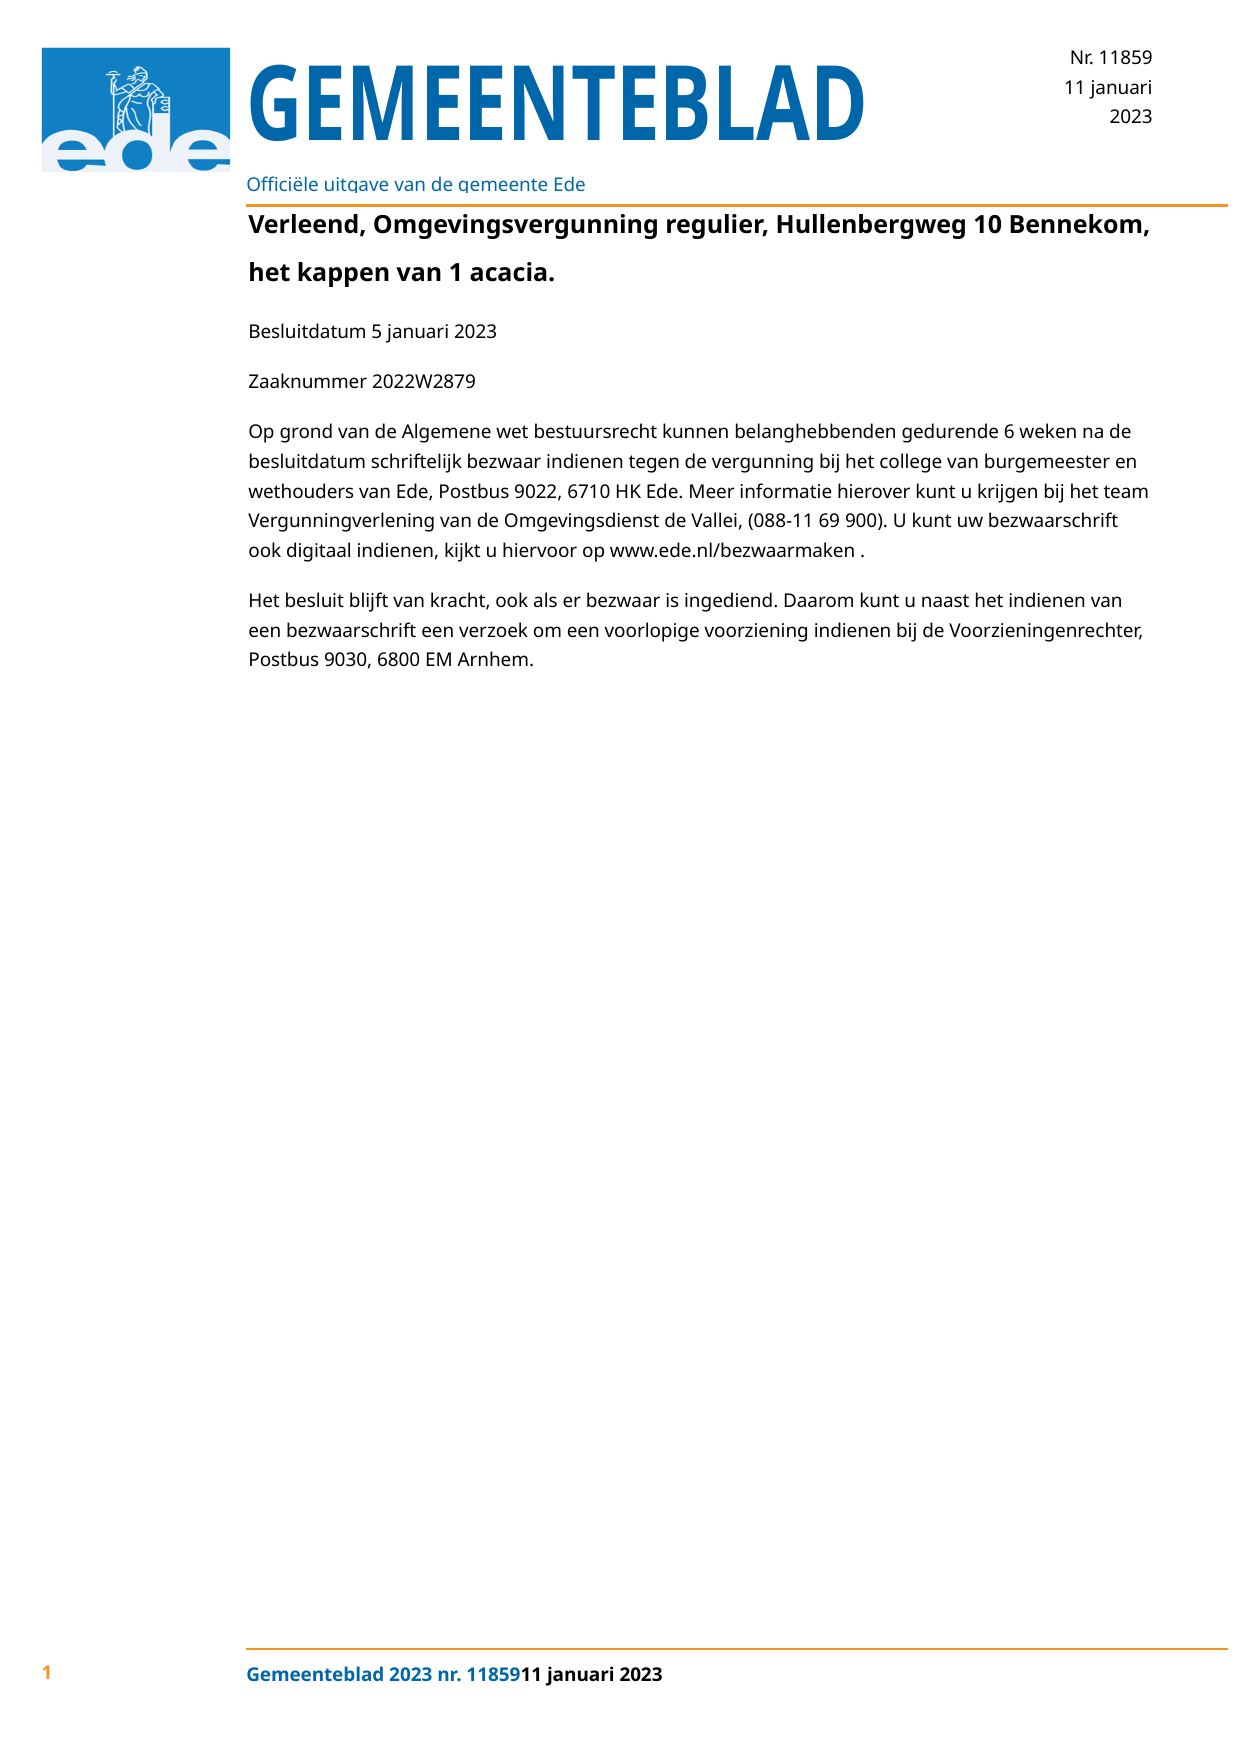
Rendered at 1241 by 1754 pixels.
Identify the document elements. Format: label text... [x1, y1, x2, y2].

text Het besluit blijft van kracht, ook als er bezwaar is ingediend. Daarom kunt u naast het indienen van een bezwaarschrift een verzoek om een voorlopige voorziening indienen bij de Voorzieningenrechter, Postbus 9030, 6800 EM Arnhem. [248, 587, 1152, 672]
text Verleend, Omgevingsvergunning regulier, Hullenbergweg 10 Bennekom, het kappen van 1 acacia. [248, 207, 1152, 288]
picture [41, 47, 231, 172]
text Besluitdatum 5 januari 2023 [248, 318, 1152, 344]
text Zaaknummer 2022W2879 [248, 368, 1152, 394]
text Op grond van de Algemene wet bestuursrecht kunnen belanghebbenden gedurende 6 weken na de besluitdatum schriftelijk bezwaar indienen tegen de vergunning bij het college van burgemeester en wethouders van Ede, Postbus 9022, 6710 HK Ede. Meer informatie hierover kunt u krijgen bij het team Vergunningverlening van de Omgevingsdienst de Vallei, (088-11 69 900). U kunt uw bezwaarschrift ook digitaal indienen, kijkt u hiervoor op www.ede.nl/bezwaarmaken . [248, 419, 1152, 563]
